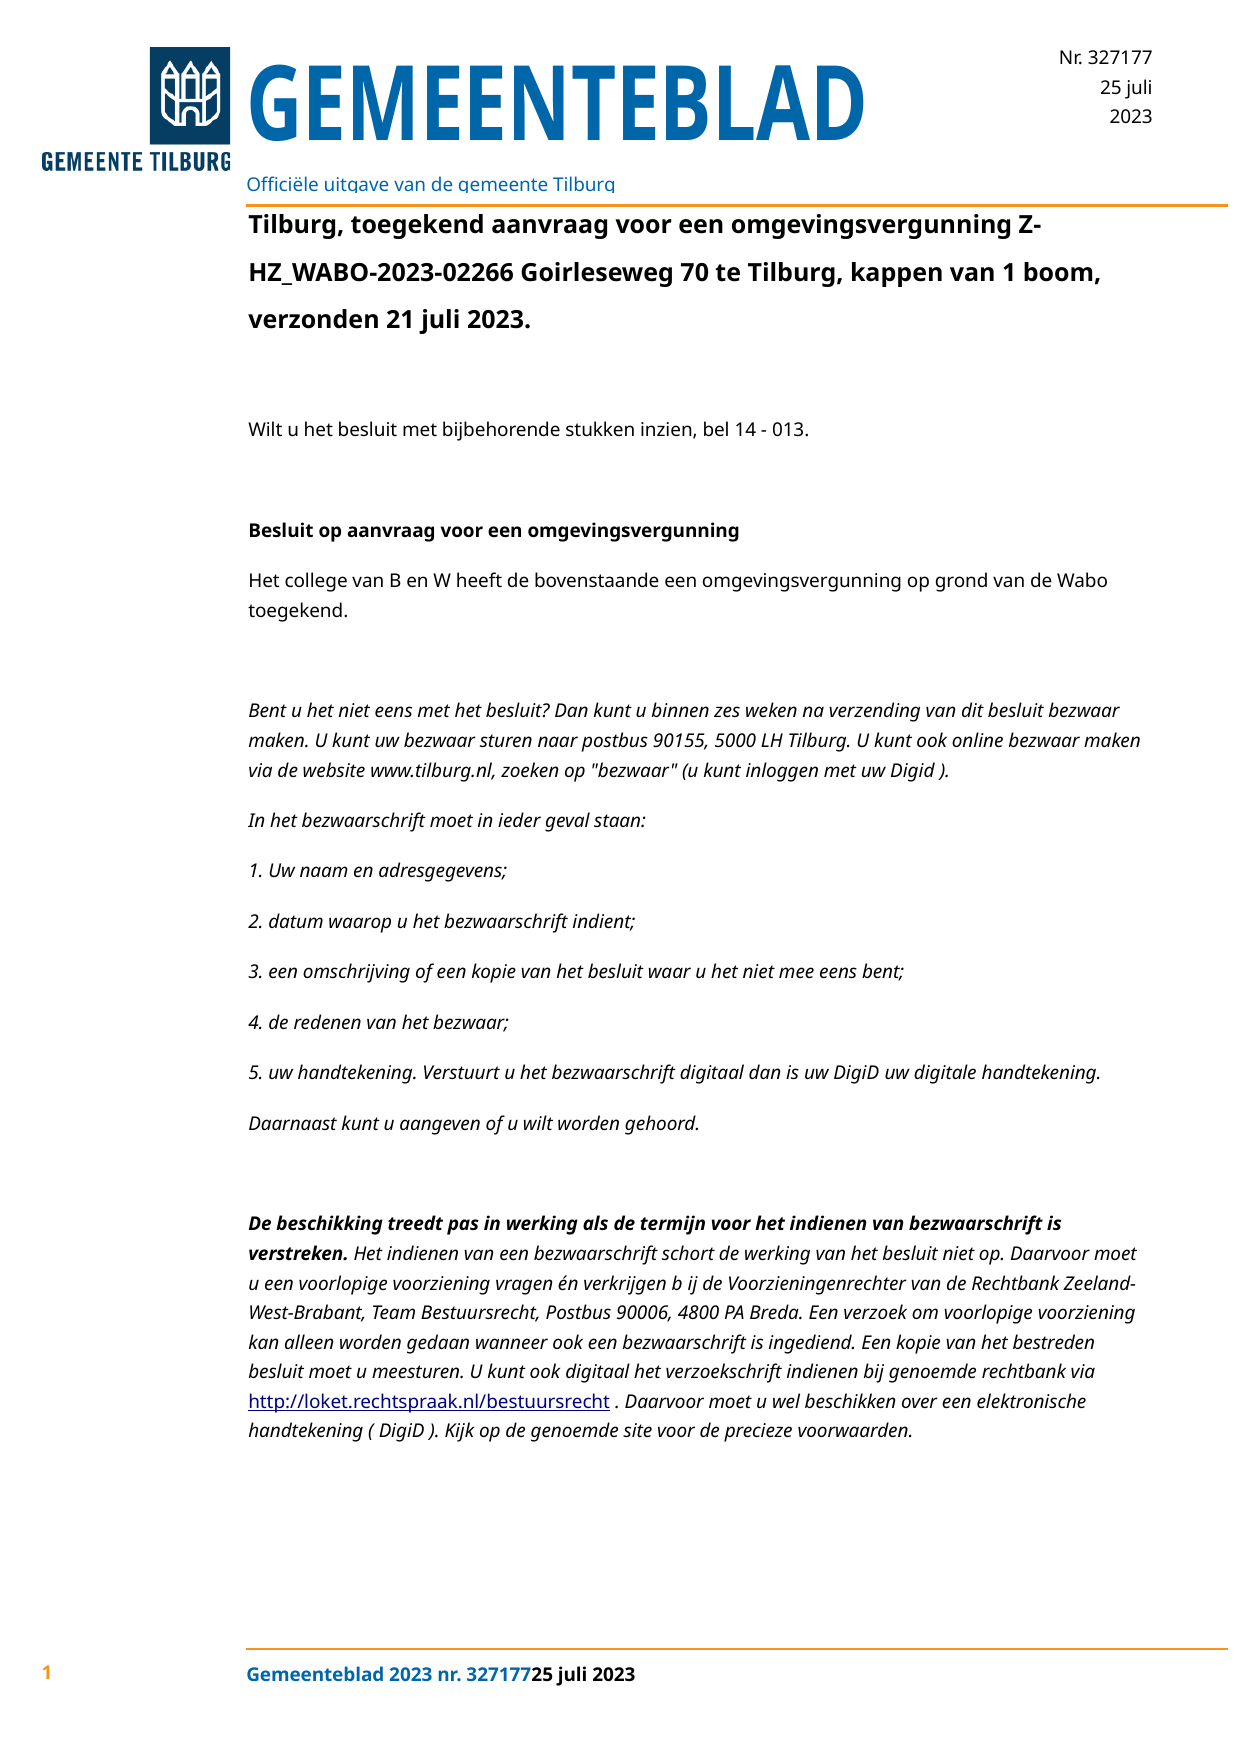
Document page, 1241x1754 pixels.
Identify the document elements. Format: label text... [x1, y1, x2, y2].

text Het college van B en W heeft de bovenstaande een omgevingsvergunning op grond van de Wabo toegekend. [248, 567, 1152, 622]
text De beschikking treedt pas in werking als de termijn voor het indienen van bezwaarschrift is verstreken. Het indienen van een bezwaarschrift schort de werking van het besluit niet op. Daarvoor moet u een voorlopige voorziening vragen én verkrijgen b ij de Voorzieningenrechter van de Rechtbank Zeeland-West-Brabant, Team Bestuursrecht, Postbus 90006, 4800 PA Breda. Een verzoek om voorlopige voorziening kan alleen worden gedaan wanneer ook een bezwaarschrift is ingediend. Een kopie van het bestreden besluit moet u meesturen. U kunt ook digitaal het verzoekschrift indienen bij genoemde rechtbank via http://loket.rechtspraak.nl/bestuursrecht . Daarvoor moet u wel beschikken over een elektronische handtekening ( DigiD ). Kijk op de genoemde site voor de precieze voorwaarden. [248, 1211, 1152, 1443]
text 4. de redenen van het bezwaar; [248, 1009, 1152, 1034]
text 2. datum waarop u het bezwaarschrift indient; [248, 908, 1152, 934]
text Tilburg, toegekend aanvraag voor een omgevingsvergunning Z-HZ_WABO-2023-02266 Goirleseweg 70 te Tilburg, kappen van 1 boom, verzonden 21 juli 2023. [248, 207, 1152, 336]
text Wilt u het besluit met bijbehorende stukken inzien, bel 14 - 013. [248, 416, 1152, 442]
text In het bezwaarschrift moet in ieder geval staan: [248, 807, 1152, 833]
text 3. een omschrijving of een kopie van het besluit waar u het niet mee eens bent; [248, 958, 1152, 984]
text Daarnaast kunt u aangeven of u wilt worden gehoord. [248, 1110, 1152, 1135]
text Bent u het niet eens met het besluit? Dan kunt u binnen zes weken na verzending van dit besluit bezwaar maken. U kunt uw bezwaar sturen naar postbus 90155, 5000 LH Tilburg. U kunt ook online bezwaar maken via de website www.tilburg.nl, zoeken op "bezwaar" (u kunt inloggen met uw Digid ). [248, 698, 1152, 782]
text Besluit op aanvraag voor een omgevingsvergunning [248, 517, 1152, 542]
text 5. uw handtekening. Verstuurt u het bezwaarschrift digitaal dan is uw DigiD uw digitale handtekening. [248, 1059, 1152, 1085]
picture [41, 47, 231, 172]
text 1. Uw naam en adresgegevens; [248, 858, 1152, 883]
